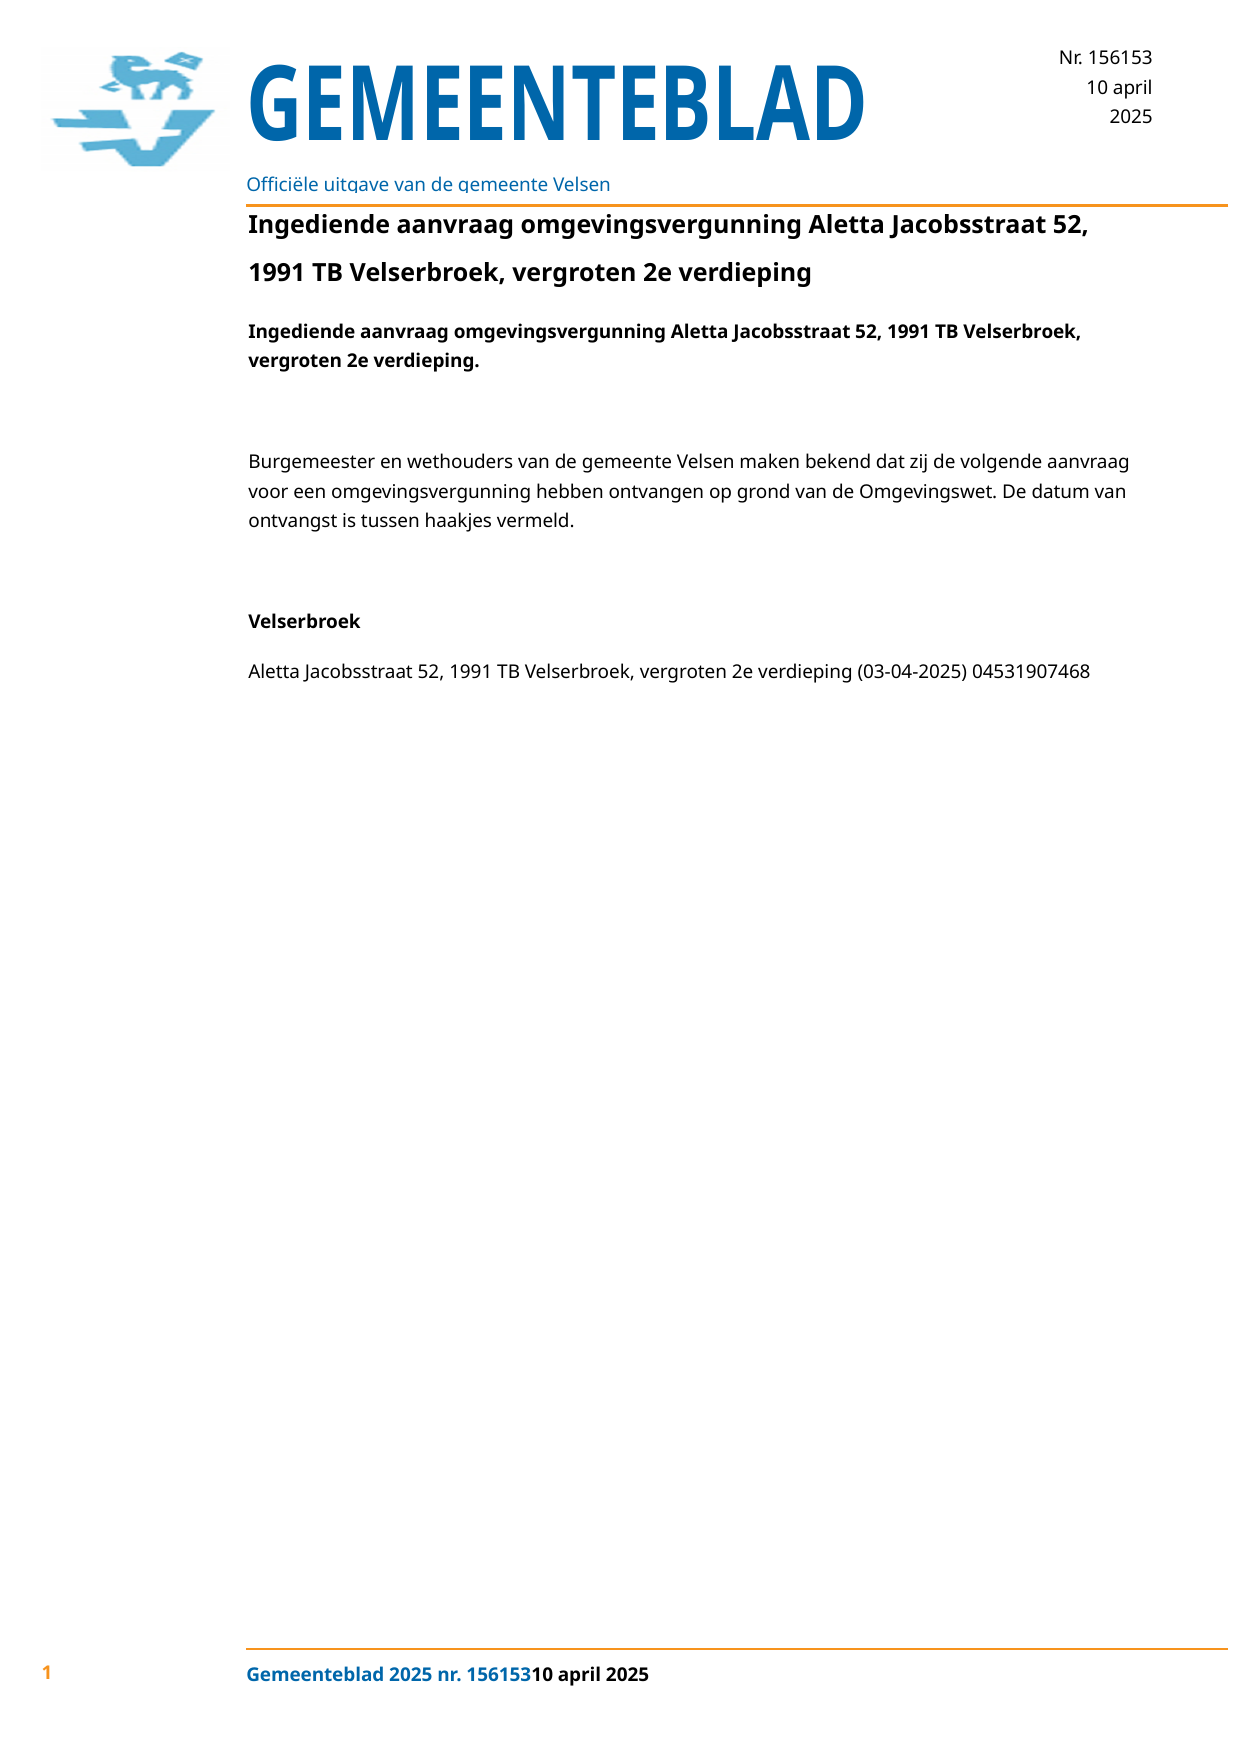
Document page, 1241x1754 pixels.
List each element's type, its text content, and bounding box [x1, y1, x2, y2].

picture [41, 47, 231, 172]
text Velserbroek [248, 608, 1152, 634]
text Ingediende aanvraag omgevingsvergunning Aletta Jacobsstraat 52, 1991 TB Velserbroek, vergroten 2e verdieping [248, 207, 1152, 288]
text Aletta Jacobsstraat 52, 1991 TB Velserbroek, vergroten 2e verdieping (03-04-2025) 04531907468 [248, 659, 1152, 684]
text Burgemeester en wethouders van de gemeente Velsen maken bekend dat zij de volgende aanvraag voor een omgevingsvergunning hebben ontvangen op grond van de Omgevingswet. De datum van ontvangst is tussen haakjes vermeld. [248, 448, 1152, 533]
text Ingediende aanvraag omgevingsvergunning Aletta Jacobsstraat 52, 1991 TB Velserbroek, vergroten 2e verdieping. [248, 318, 1152, 373]
